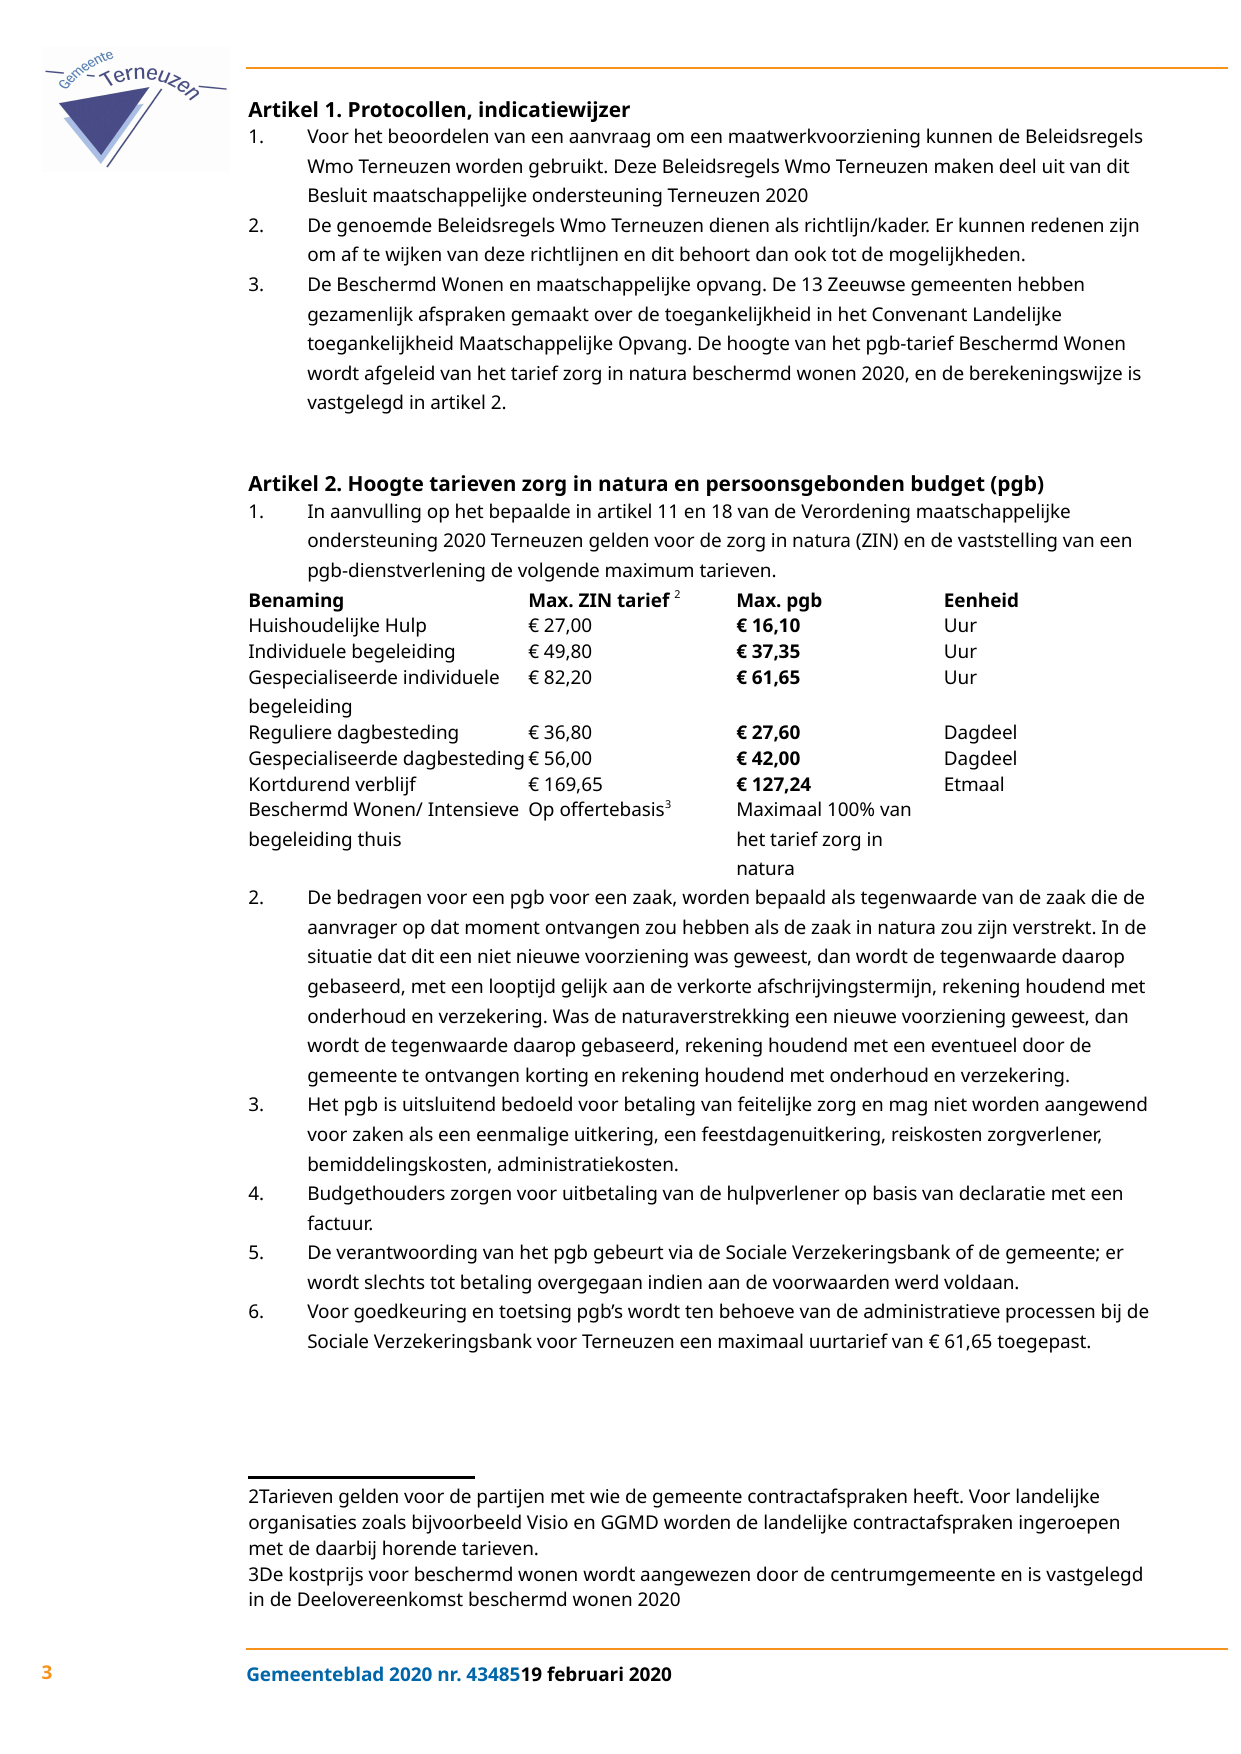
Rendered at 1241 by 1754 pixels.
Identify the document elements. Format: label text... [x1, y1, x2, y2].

table_cell Gespecialiseerde individuele begeleiding [248, 664, 528, 719]
table_cell € 82,20 [528, 664, 736, 719]
table_cell Beschermd Wonen/ Intensieve begeleiding thuis [248, 796, 528, 881]
text Artikel 1. Protocollen, indicatiewijzer [248, 95, 1152, 123]
table_cell Kortdurend verblijf [248, 771, 528, 796]
list De bedragen voor een pgb voor een zaak, worden bepaald als tegenwaarde van de zaak die de aanvrager op dat moment ontvangen zou hebben als de zaak in natura zou zijn verstrekt. In de situatie dat dit een niet nieuwe voorziening was geweest, dan wordt de tegenwaarde daarop gebaseerd, met een looptijd gelijk aan de verkorte afschrijvingstermijn, rekening houdend met onderhoud en verzekering. Was de naturaverstrekking een nieuwe voorziening geweest, dan wordt de tegenwaarde daarop gebaseerd, rekening houdend met een eventueel door de gemeente te ontvangen korting en rekening houdend met onderhoud en verzekering. [248, 884, 1152, 1088]
table_cell € 36,80 [528, 719, 736, 745]
list In aanvulling op het bepaalde in artikel 11 en 18 van de Verordening maatschappelijke ondersteuning 2020 Terneuzen gelden voor de zorg in natura (ZIN) en de vaststelling van een pgb-dienstverlening de volgende maximum tarieven. [248, 498, 1152, 583]
table_cell € 42,00 [736, 745, 944, 771]
table_cell € 27,60 [736, 719, 944, 745]
table_cell Huishoudelijke Hulp [248, 613, 528, 638]
text Artikel 2. Hoogte tarieven zorg in natura en persoonsgebonden budget (pgb) [248, 469, 1152, 498]
list Het pgb is uitsluitend bedoeld voor betaling van feitelijke zorg en mag niet worden aangewend voor zaken als een eenmalige uitkering, een feestdagenuitkering, reiskosten zorgverlener, bemiddelingskosten, administratiekosten. [248, 1092, 1152, 1177]
table_header Benaming [248, 587, 528, 612]
table_cell Maximaal 100% van het tarief zorg in natura [736, 796, 944, 881]
table_cell Uur [944, 613, 1152, 638]
table_cell Op offertebasis [528, 796, 736, 881]
table_cell € 27,00 [528, 613, 736, 638]
table_cell € 127,24 [736, 771, 944, 796]
picture [41, 47, 231, 172]
table_cell € 169,65 [528, 771, 736, 796]
table_cell [944, 796, 1152, 881]
table_cell € 49,80 [528, 638, 736, 664]
table_cell Reguliere dagbesteding [248, 719, 528, 745]
table_header Max. ZIN tarief [528, 587, 736, 612]
list Voor goedkeuring en toetsing pgb’s wordt ten behoeve van de administratieve processen bij de Sociale Verzekeringsbank voor Terneuzen een maximaal uurtarief van € 61,65 toegepast. [248, 1299, 1152, 1354]
list De verantwoording van het pgb gebeurt via de Sociale Verzekeringsbank of de gemeente; er wordt slechts tot betaling overgegaan indien aan de voorwaarden werd voldaan. [248, 1239, 1152, 1295]
table_cell € 37,35 [736, 638, 944, 664]
table_cell Dagdeel [944, 745, 1152, 771]
table_cell Uur [944, 664, 1152, 719]
list De genoemde Beleidsregels Wmo Terneuzen dienen als richtlijn/kader. Er kunnen redenen zijn om af te wijken van deze richtlijnen en dit behoort dan ook tot de mogelijkheden. [248, 212, 1152, 267]
list De Beschermd Wonen en maatschappelijke opvang. De 13 Zeeuwse gemeenten hebben gezamenlijk afspraken gemaakt over de toegankelijkheid in het Convenant Landelijke toegankelijkheid Maatschappelijke Opvang. De hoogte van het pgb-tarief Beschermd Wonen wordt afgeleid van het tarief zorg in natura beschermd wonen 2020, en de berekeningswijze is vastgelegd in artikel 2. [248, 271, 1152, 415]
table_cell Uur [944, 638, 1152, 664]
list Voor het beoordelen van een aanvraag om een maatwerkvoorziening kunnen de Beleidsregels Wmo Terneuzen worden gebruikt. Deze Beleidsregels Wmo Terneuzen maken deel uit van dit Besluit maatschappelijke ondersteuning Terneuzen 2020 [248, 123, 1152, 208]
list Budgethouders zorgen voor uitbetaling van de hulpverlener op basis van declaratie met een factuur. [248, 1180, 1152, 1236]
table_cell Dagdeel [944, 719, 1152, 745]
table_cell € 56,00 [528, 745, 736, 771]
table_cell Etmaal [944, 771, 1152, 796]
table_header Eenheid [944, 587, 1152, 612]
table_cell € 61,65 [736, 664, 944, 719]
table_cell € 16,10 [736, 613, 944, 638]
table_header Max. pgb [736, 587, 944, 612]
table_cell Gespecialiseerde dagbesteding [248, 745, 528, 771]
table_cell Individuele begeleiding [248, 638, 528, 664]
